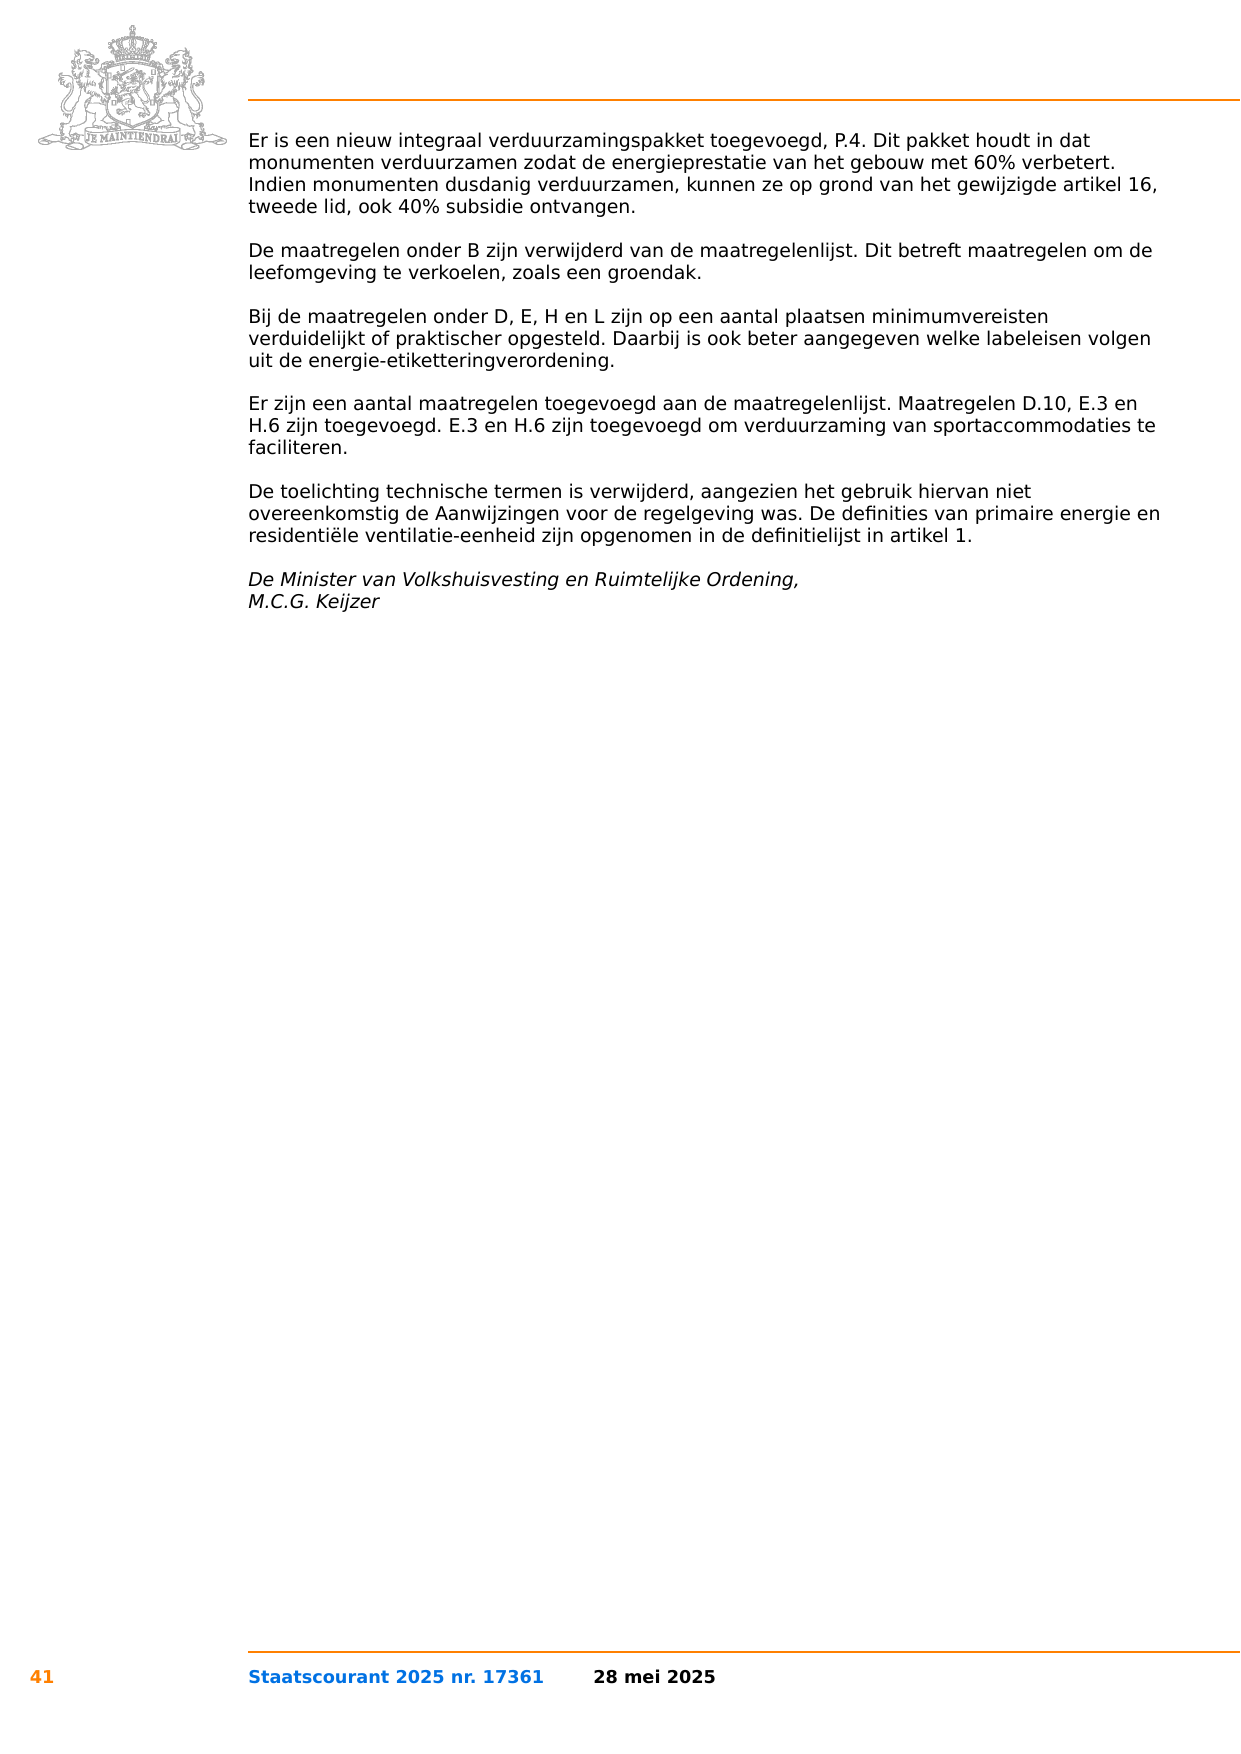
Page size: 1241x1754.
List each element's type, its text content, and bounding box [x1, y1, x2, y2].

text De Minister van Volkshuisvesting en Ruimtelijke Ordening, M.C.G. Keijzer [248, 569, 1163, 613]
text Bij de maatregelen onder D, E, H en L zijn op een aantal plaatsen minimumvereisten verduidelijkt of praktischer opgesteld. Daarbij is ook beter aangegeven welke labeleisen volgen uit de energie-etiketteringverordening. [248, 306, 1163, 371]
picture [38, 25, 227, 150]
text Er is een nieuw integraal verduurzamingspakket toegevoegd, P.4. Dit pakket houdt in dat monumenten verduurzamen zodat de energieprestatie van het gebouw met 60% verbetert. Indien monumenten dusdanig verduurzamen, kunnen ze op grond van het gewijzigde artikel 16, tweede lid, ook 40% subsidie ontvangen. [248, 130, 1163, 218]
text Er zijn een aantal maatregelen toegevoegd aan de maatregelenlijst. Maatregelen D.10, E.3 en H.6 zijn toegevoegd. E.3 en H.6 zijn toegevoegd om verduurzaming van sportaccommodaties te faciliteren. [248, 393, 1163, 459]
text De toelichting technische termen is verwijderd, aangezien het gebruik hiervan niet overeenkomstig de Aanwijzingen voor de regelgeving was. De definities van primaire energie en residentiële ventilatie-eenheid zijn opgenomen in de definitielijst in artikel 1. [248, 481, 1163, 547]
text De maatregelen onder B zijn verwijderd van de maatregelenlijst. Dit betreft maatregelen om de leefomgeving te verkoelen, zoals een groendak. [248, 240, 1163, 284]
